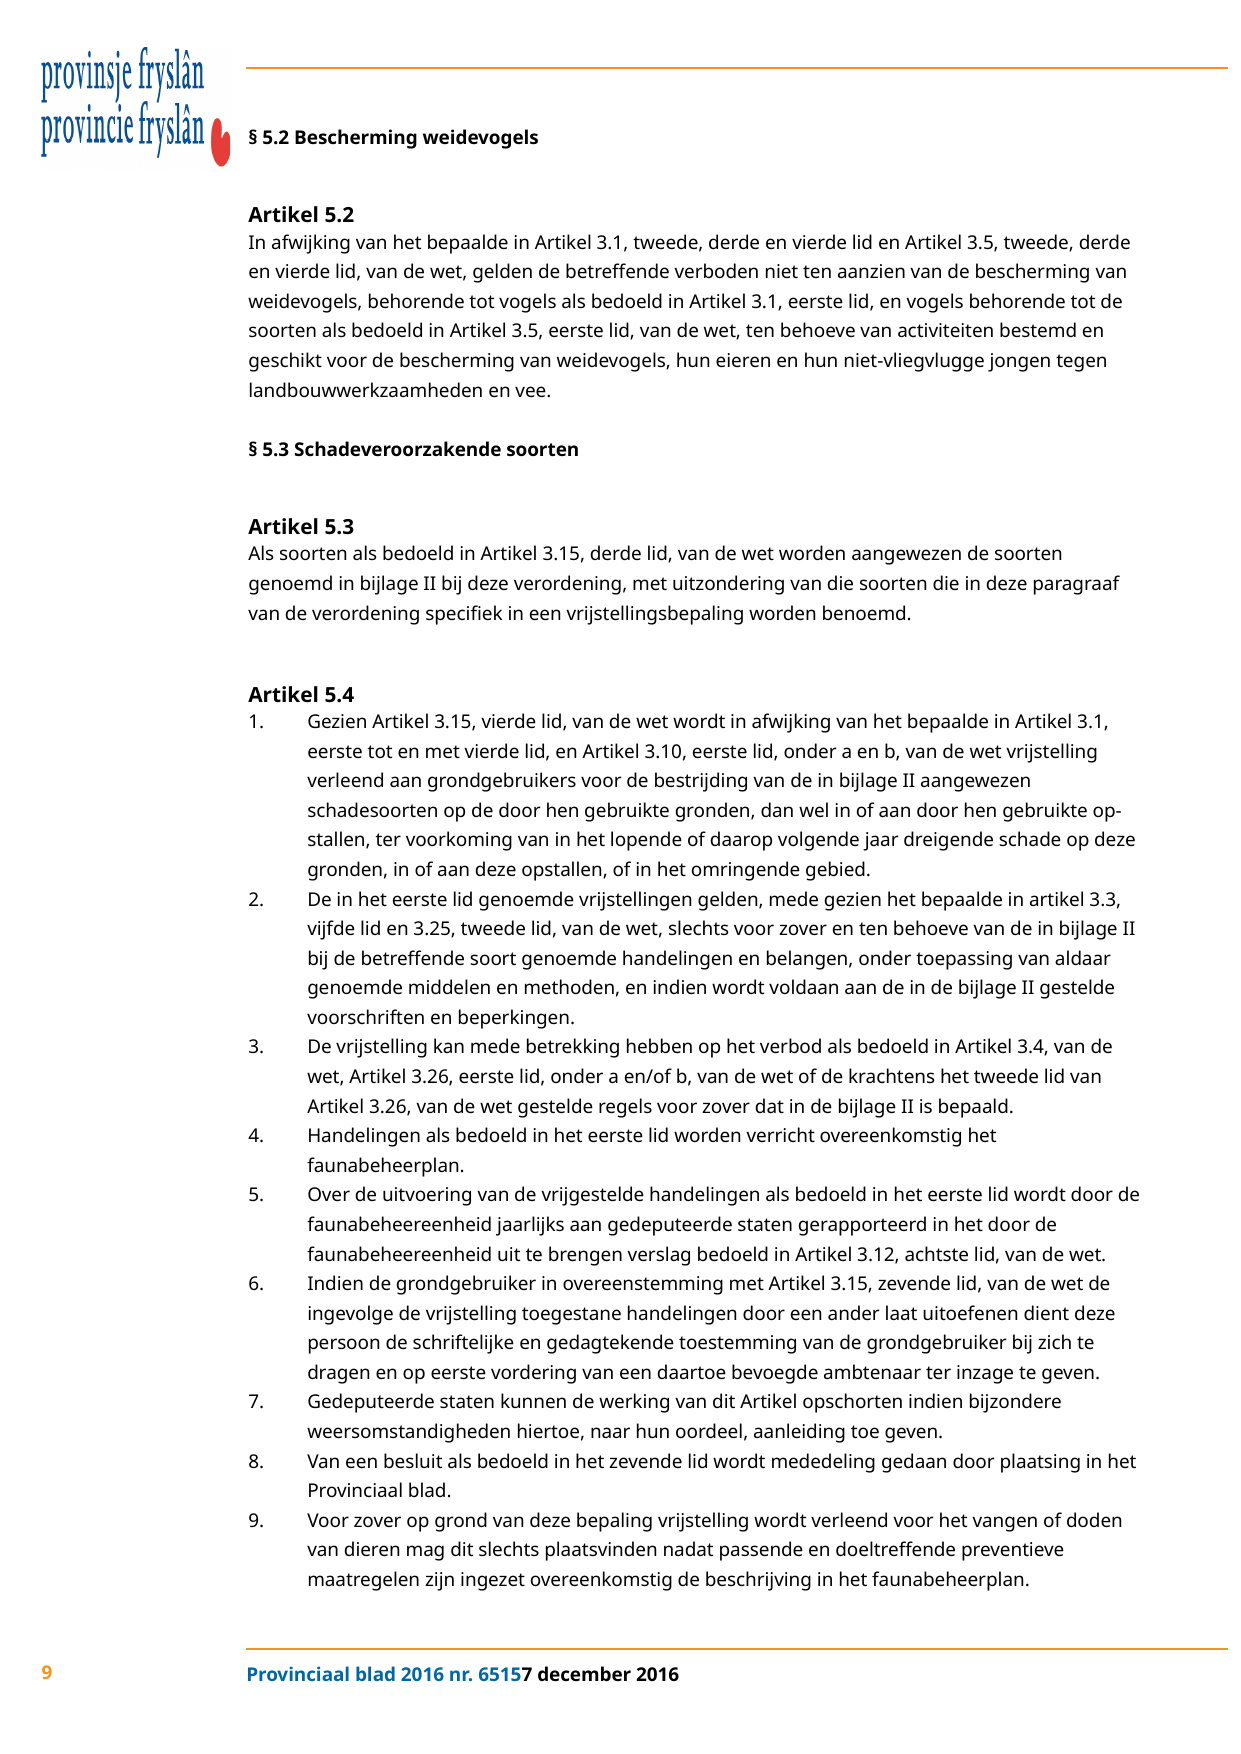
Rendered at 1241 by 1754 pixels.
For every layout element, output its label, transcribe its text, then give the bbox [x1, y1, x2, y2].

text In afwijking van het bepaalde in Artikel 3.1, tweede, derde en vierde lid en Artikel 3.5, tweede, derde en vierde lid, van de wet, gelden de betreffende verboden niet ten aanzien van de bescherming van weidevogels, behorende tot vogels als bedoeld in Artikel 3.1, eerste lid, en vogels behorende tot de soorten als bedoeld in Artikel 3.5, eerste lid, van de wet, ten behoeve van activiteiten bestemd en geschikt voor de bescherming van weidevogels, hun eieren en hun niet-vliegvlugge jongen tegen landbouwwerkzaamheden en vee. [248, 229, 1152, 403]
list Van een besluit als bedoeld in het zevende lid wordt mededeling gedaan door plaatsing in het Provinciaal blad. [248, 1448, 1152, 1503]
text Als soorten als bedoeld in Artikel 3.15, derde lid, van de wet worden aangewezen de soorten genoemd in bijlage II bij deze verordening, met uitzondering van die soorten die in deze paragraaf van de verordening specifiek in een vrijstellingsbepaling worden benoemd. [248, 541, 1152, 626]
list Gedeputeerde staten kunnen de werking van dit Artikel opschorten indien bijzondere weersomstandigheden hiertoe, naar hun oordeel, aanleiding toe geven. [248, 1389, 1152, 1444]
text Artikel 5.2 [248, 201, 1152, 229]
text Artikel 5.3 [248, 512, 1152, 541]
list De vrijstelling kan mede betrekking hebben op het verbod als bedoeld in Artikel 3.4, van de wet, Artikel 3.26, eerste lid, onder a en/of b, van de wet of de krachtens het tweede lid van Artikel 3.26, van de wet gestelde regels voor zover dat in de bijlage II is bepaald. [248, 1034, 1152, 1118]
picture [41, 47, 231, 172]
list Voor zover op grond van deze bepaling vrijstelling wordt verleend voor het vangen of doden van dieren mag dit slechts plaatsvinden nadat passende en doeltreffende preventieve maatregelen zijn ingezet overeenkomstig de beschrijving in het faunabeheerplan. [248, 1507, 1152, 1592]
list Over de uitvoering van de vrijgestelde handelingen als bedoeld in het eerste lid wordt door de faunabeheereenheid jaarlijks aan gedeputeerde staten gerapporteerd in het door de faunabeheereenheid uit te brengen verslag bedoeld in Artikel 3.12, achtste lid, van de wet. [248, 1182, 1152, 1266]
list De in het eerste lid genoemde vrijstellingen gelden, mede gezien het bepaalde in artikel 3.3, vijfde lid en 3.25, tweede lid, van de wet, slechts voor zover en ten behoeve van de in bijlage II bij de betreffende soort genoemde handelingen en belangen, onder toepassing van aldaar genoemde middelen en methoden, en indien wordt voldaan aan de in de bijlage II gestelde voorschriften en beperkingen. [248, 886, 1152, 1030]
list Gezien Artikel 3.15, vierde lid, van de wet wordt in afwijking van het bepaalde in Artikel 3.1, eerste tot en met vierde lid, en Artikel 3.10, eerste lid, onder a en b, van de wet vrijstelling verleend aan grondgebruikers voor de bestrijding van de in bijlage II aangewezen schadesoorten op de door hen gebruikte gronden, dan wel in of aan door hen gebruikte op-stallen, ter voorkoming van in het lopende of daarop volgende jaar dreigende schade op deze gronden, in of aan deze opstallen, of in het omringende gebied. [248, 708, 1152, 882]
text Artikel 5.4 [248, 680, 1152, 708]
list Indien de grondgebruiker in overeenstemming met Artikel 3.15, zevende lid, van de wet de ingevolge de vrijstelling toegestane handelingen door een ander laat uitoefenen dient deze persoon de schriftelijke en gedagtekende toestemming van de grondgebruiker bij zich te dragen en op eerste vordering van een daartoe bevoegde ambtenaar ter inzage te geven. [248, 1270, 1152, 1385]
list Handelingen als bedoeld in het eerste lid worden verricht overeenkomstig het faunabeheerplan. [248, 1122, 1152, 1178]
text § 5.2 Bescherming weidevogels [248, 124, 1152, 150]
text § 5.3 Schadeveroorzakende soorten [248, 436, 1152, 462]
